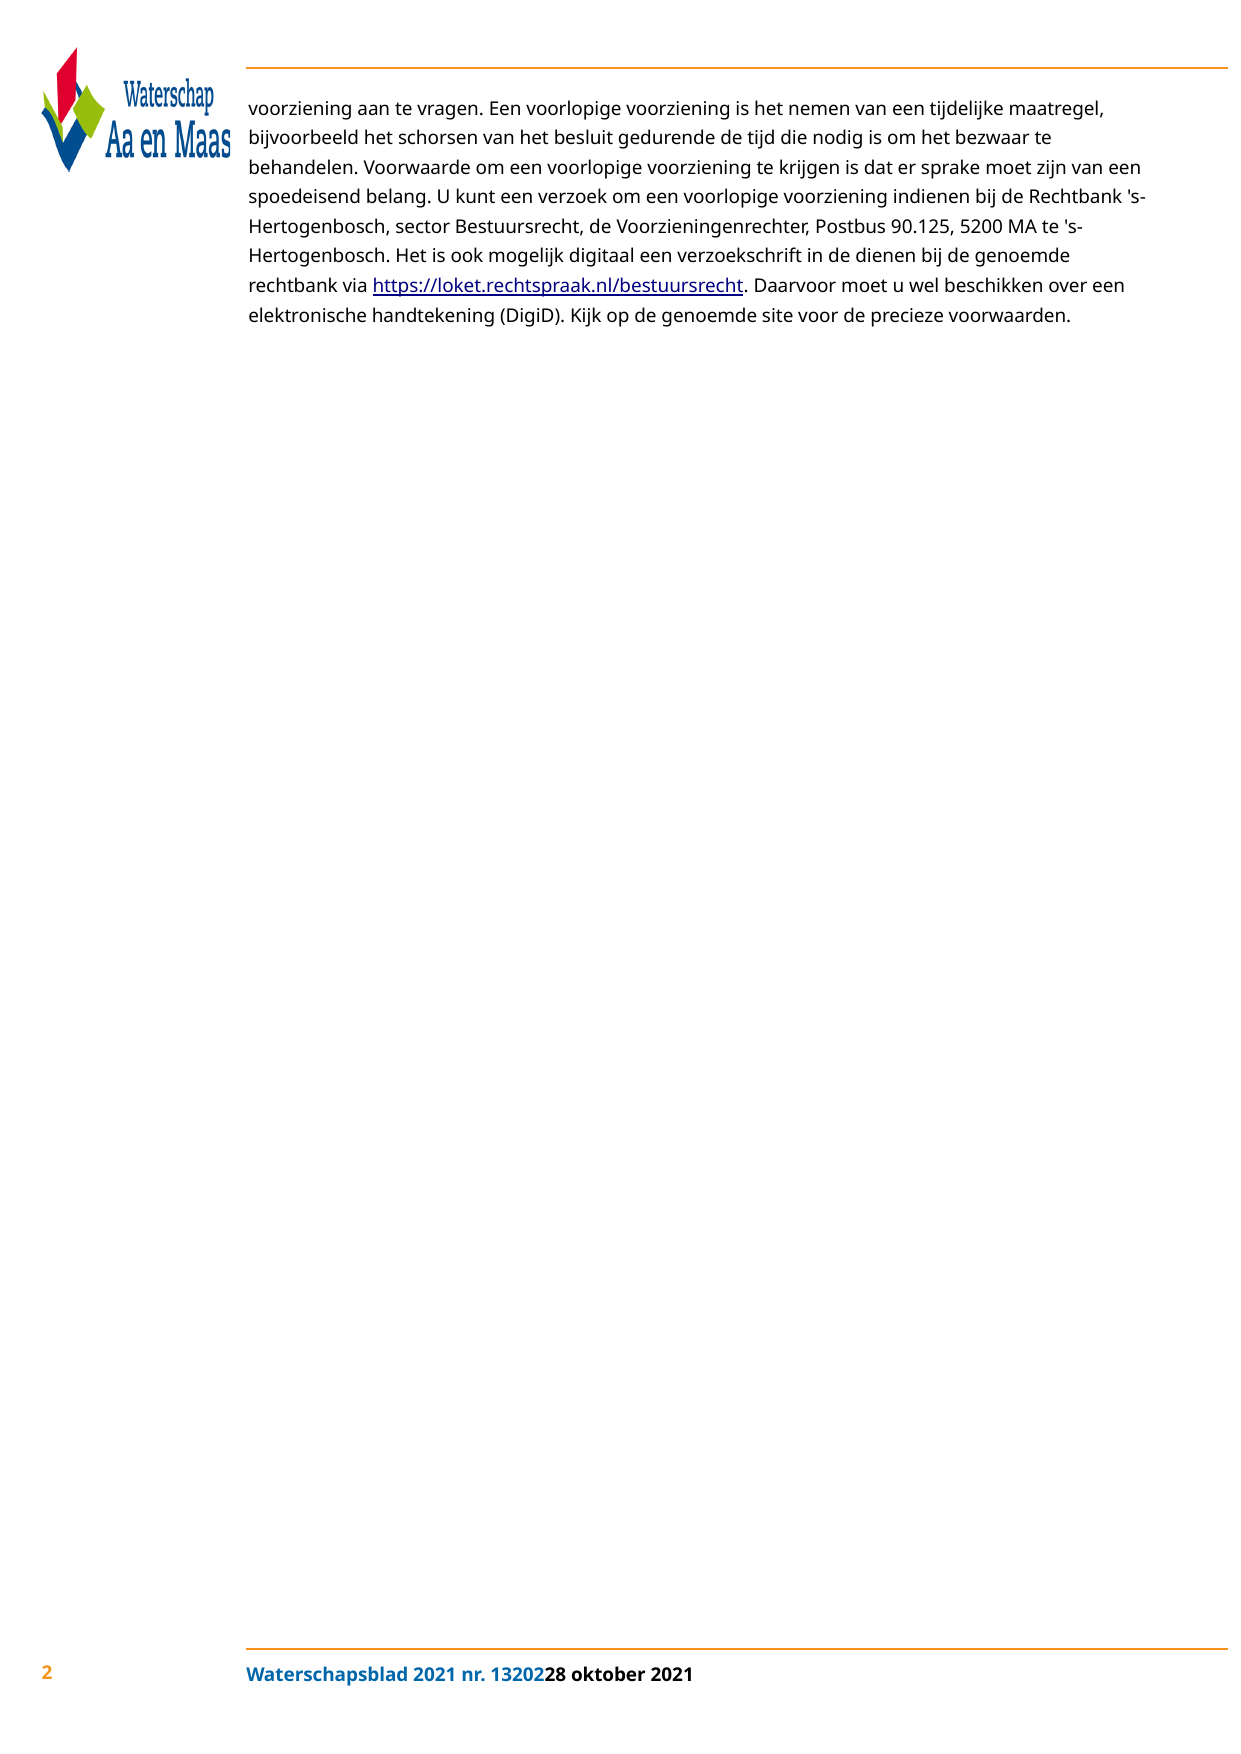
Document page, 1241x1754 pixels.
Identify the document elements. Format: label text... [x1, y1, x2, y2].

picture [41, 47, 231, 172]
text voorziening aan te vragen. Een voorlopige voorziening is het nemen van een tijdelijke maatregel, bijvoorbeeld het schorsen van het besluit gedurende de tijd die nodig is om het bezwaar te behandelen. Voorwaarde om een voorlopige voorziening te krijgen is dat er sprake moet zijn van een spoedeisend belang. U kunt een verzoek om een voorlopige voorziening indienen bij de Rechtbank 's-Hertogenbosch, sector Bestuursrecht, de Voorzieningenrechter, Postbus 90.125, 5200 MA te 's-Hertogenbosch. Het is ook mogelijk digitaal een verzoekschrift in de dienen bij de genoemde rechtbank via https://loket.rechtspraak.nl/bestuursrecht. Daarvoor moet u wel beschikken over een elektronische handtekening (DigiD). Kijk op de genoemde site voor de precieze voorwaarden. [248, 95, 1152, 328]
